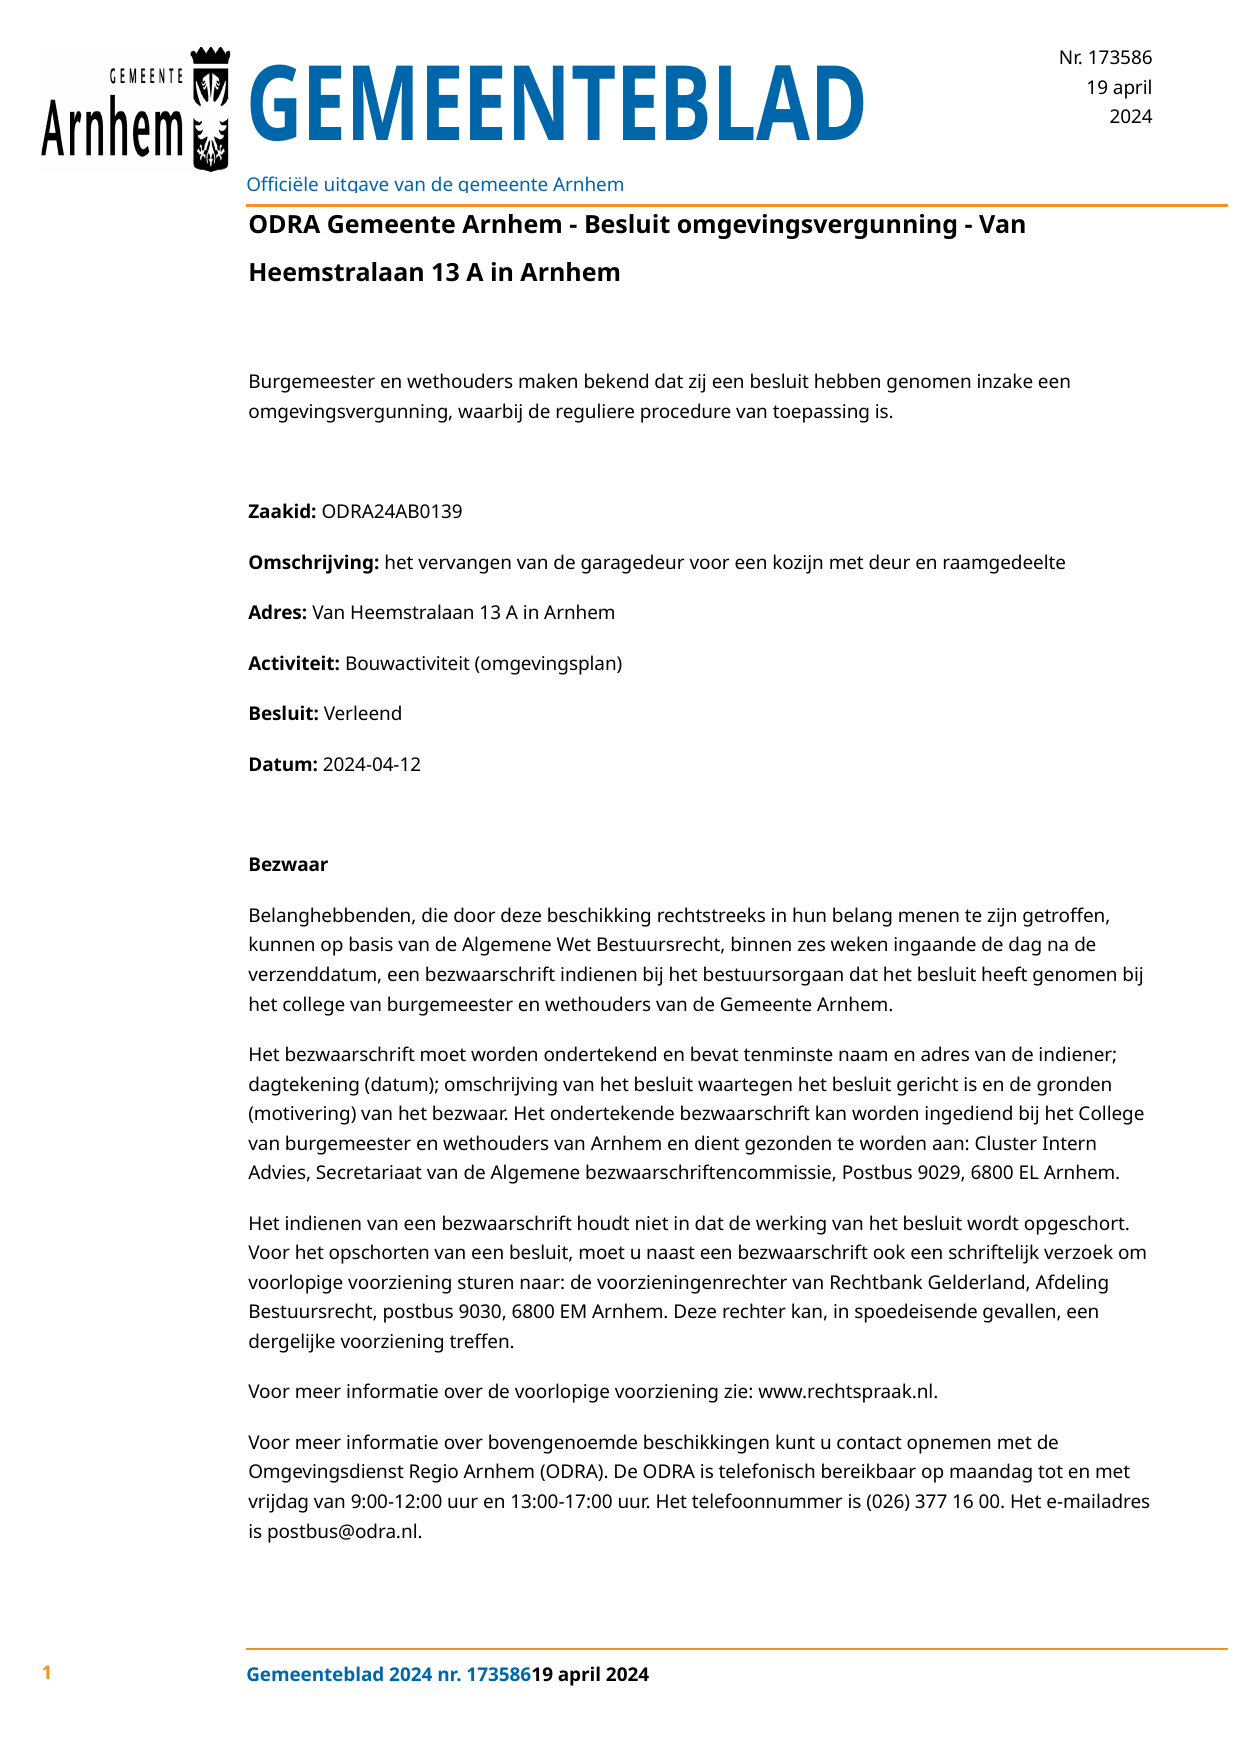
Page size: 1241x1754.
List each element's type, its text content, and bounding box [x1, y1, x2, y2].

text Burgemeester en wethouders maken bekend dat zij een besluit hebben genomen inzake een omgevingsvergunning, waarbij de reguliere procedure van toepassing is. [248, 368, 1152, 424]
text Voor meer informatie over de voorlopige voorziening zie: www.rechtspraak.nl. [248, 1379, 1152, 1404]
picture [41, 47, 231, 172]
text Besluit: Verleend [248, 700, 1152, 726]
text Bezwaar [248, 852, 1152, 877]
text Voor meer informatie over bovengenoemde beschikkingen kunt u contact opnemen met de Omgevingsdienst Regio Arnhem (ODRA). De ODRA is telefonisch bereikbaar op maandag tot en met vrijdag van 9:00-12:00 uur en 13:00-17:00 uur. Het telefoonnummer is (026) 377 16 00. Het e-mailadres is postbus@odra.nl. [248, 1429, 1152, 1544]
text Het bezwaarschrift moet worden ondertekend en bevat tenminste naam en adres van de indiener; dagtekening (datum); omschrijving van het besluit waartegen het besluit gericht is en de gronden (motivering) van het bezwaar. Het ondertekende bezwaarschrift kan worden ingediend bij het College van burgemeester en wethouders van Arnhem en dient gezonden te worden aan: Cluster Intern Advies, Secretariaat van de Algemene bezwaarschriftencommissie, Postbus 9029, 6800 EL Arnhem. [248, 1041, 1152, 1185]
text Activiteit: Bouwactiviteit (omgevingsplan) [248, 650, 1152, 676]
text Omschrijving: het vervangen van de garagedeur voor een kozijn met deur en raamgedeelte [248, 549, 1152, 575]
text Zaakid: ODRA24AB0139 [248, 499, 1152, 524]
text Datum: 2024-04-12 [248, 751, 1152, 777]
text Adres: Van Heemstralaan 13 A in Arnhem [248, 599, 1152, 625]
text ODRA Gemeente Arnhem - Besluit omgevingsvergunning - Van Heemstralaan 13 A in Arnhem [248, 207, 1152, 288]
text Het indienen van een bezwaarschrift houdt niet in dat de werking van het besluit wordt opgeschort. Voor het opschorten van een besluit, moet u naast een bezwaarschrift ook een schriftelijk verzoek om voorlopige voorziening sturen naar: de voorzieningenrechter van Rechtbank Gelderland, Afdeling Bestuursrecht, postbus 9030, 6800 EM Arnhem. Deze rechter kan, in spoedeisende gevallen, een dergelijke voorziening treffen. [248, 1210, 1152, 1354]
text Belanghebbenden, die door deze beschikking rechtstreeks in hun belang menen te zijn getroffen, kunnen op basis van de Algemene Wet Bestuursrecht, binnen zes weken ingaande de dag na de verzenddatum, een bezwaarschrift indienen bij het bestuursorgaan dat het besluit heeft genomen bij het college van burgemeester en wethouders van de Gemeente Arnhem. [248, 902, 1152, 1017]
